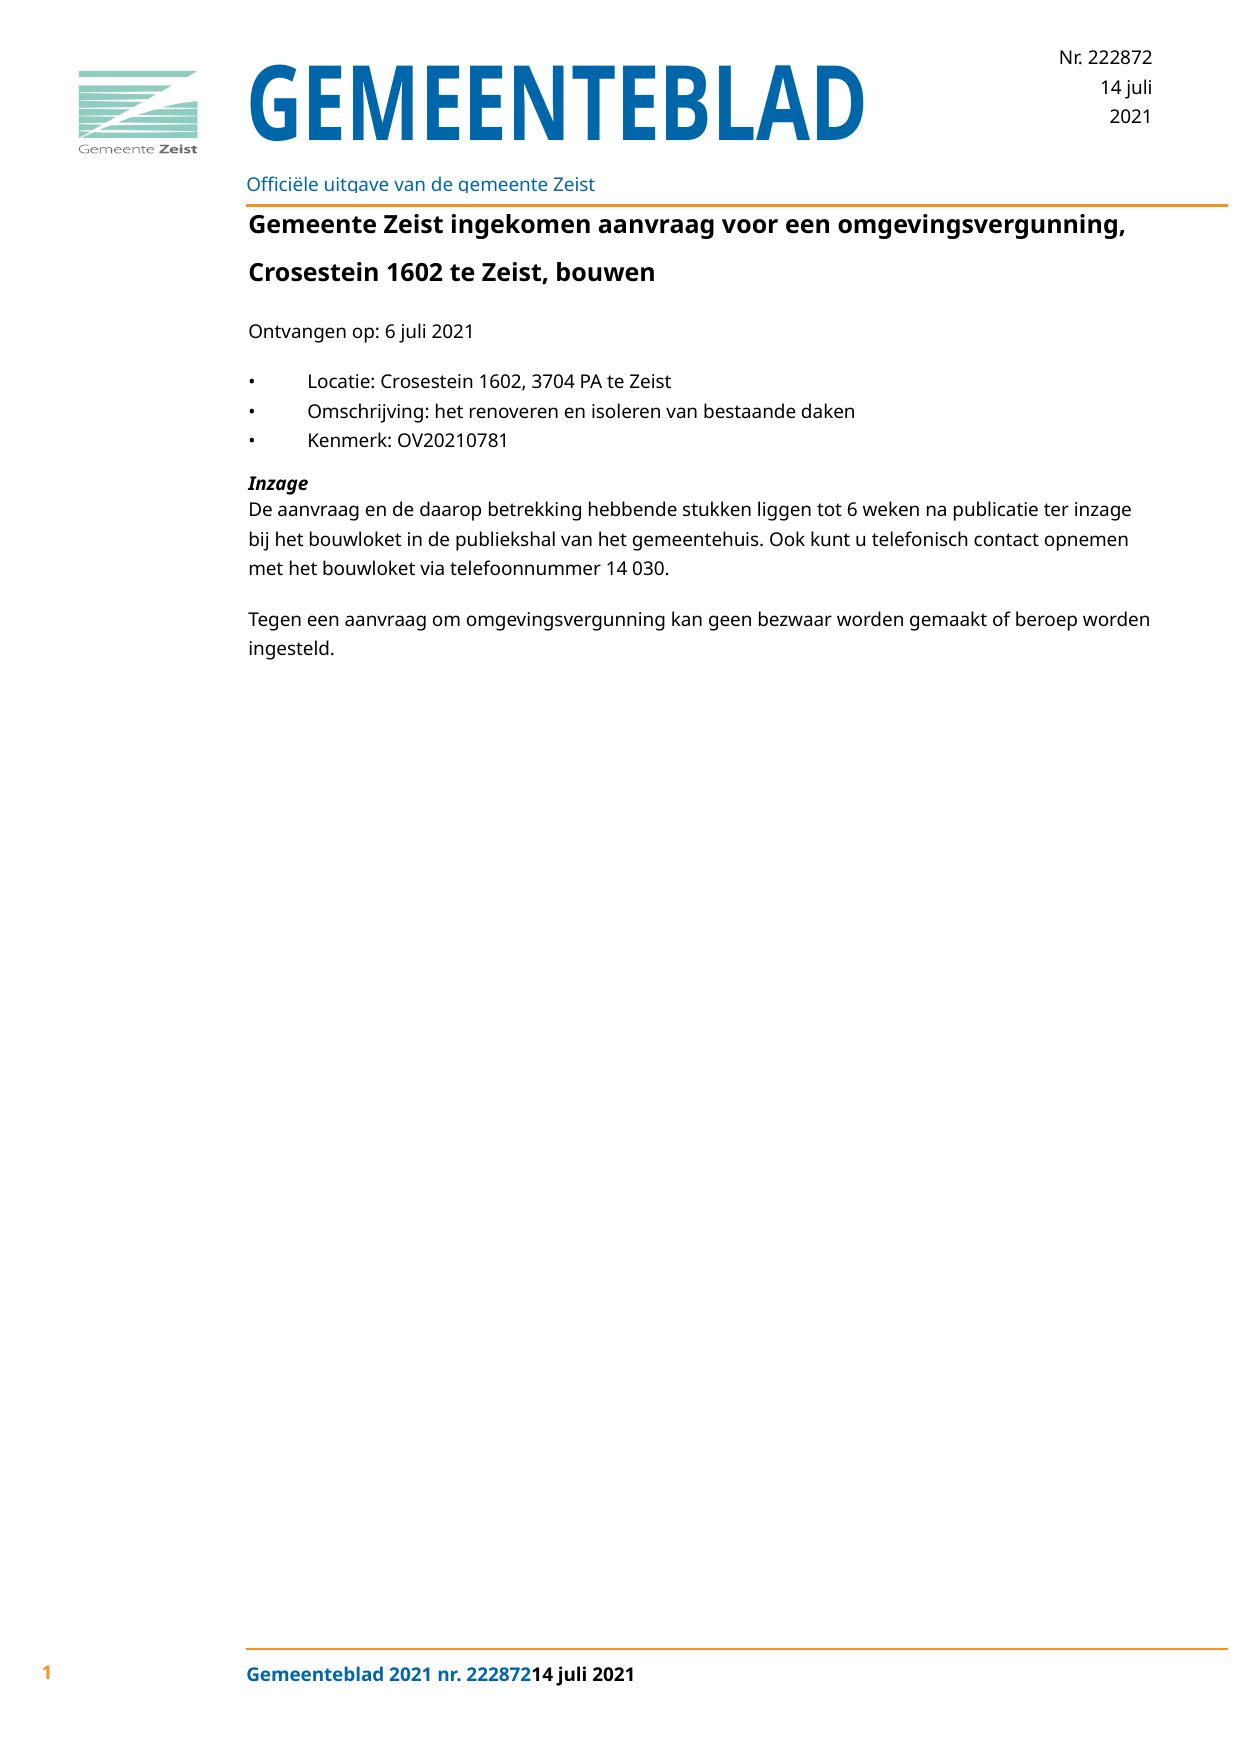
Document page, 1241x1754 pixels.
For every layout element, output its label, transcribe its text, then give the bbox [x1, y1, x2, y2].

text Ontvangen op: 6 juli 2021 [248, 318, 1152, 344]
list Kenmerk: OV20210781 [248, 427, 1152, 453]
picture [41, 47, 231, 172]
text Inzage [248, 471, 1152, 496]
list Locatie: Crosestein 1602, 3704 PA te Zeist [248, 368, 1152, 394]
text Gemeente Zeist ingekomen aanvraag voor een omgevingsvergunning, Crosestein 1602 te Zeist, bouwen [248, 207, 1152, 288]
list Omschrijving: het renoveren en isoleren van bestaande daken [248, 398, 1152, 424]
text De aanvraag en de daarop betrekking hebbende stukken liggen tot 6 weken na publicatie ter inzage bij het bouwloket in de publiekshal van het gemeentehuis. Ook kunt u telefonisch contact opnemen met het bouwloket via telefoonnummer 14 030. [248, 496, 1152, 581]
text Tegen een aanvraag om omgevingsvergunning kan geen bezwaar worden gemaakt of beroep worden ingesteld. [248, 606, 1152, 661]
